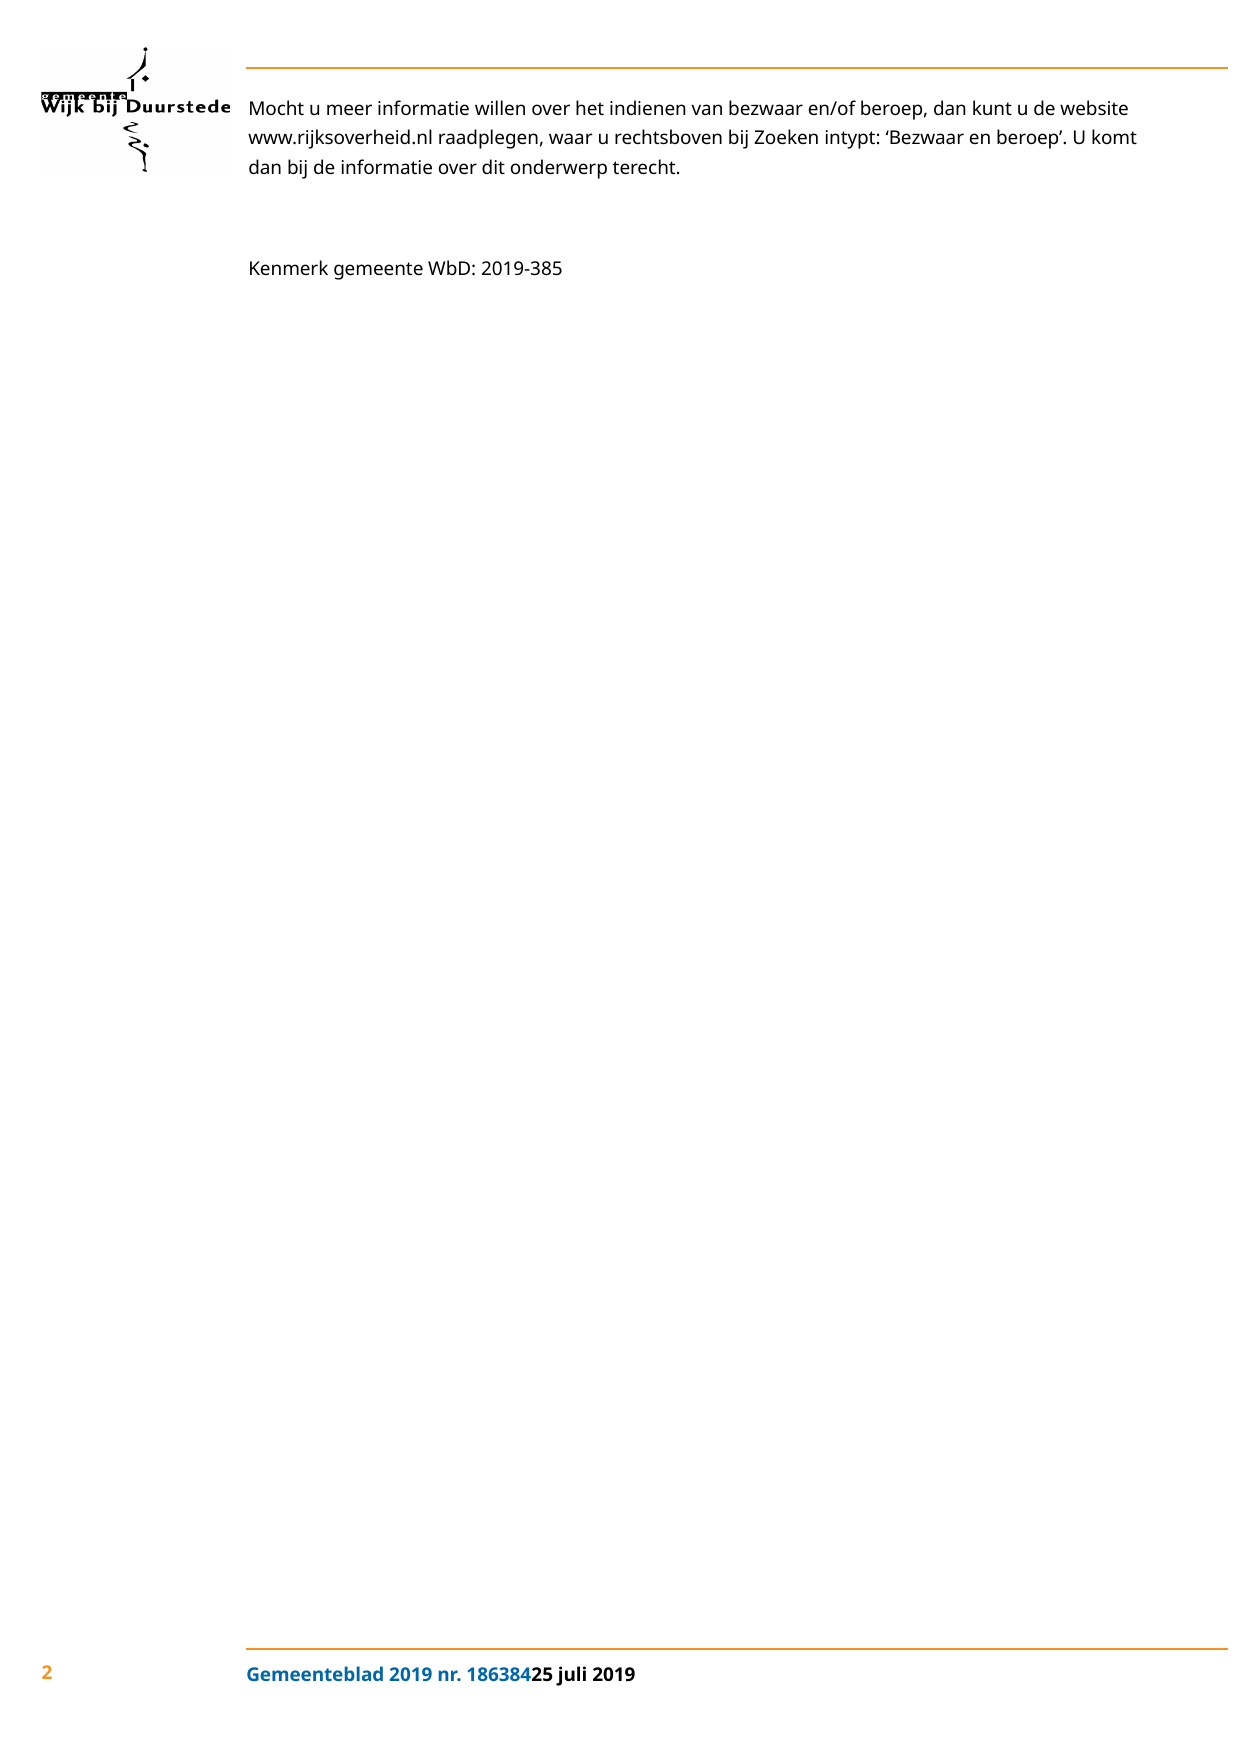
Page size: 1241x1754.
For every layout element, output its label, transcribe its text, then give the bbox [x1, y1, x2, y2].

text Kenmerk gemeente WbD: 2019-385 [248, 255, 1152, 281]
text Mocht u meer informatie willen over het indienen van bezwaar en/of beroep, dan kunt u de website www.rijksoverheid.nl raadplegen, waar u rechtsboven bij Zoeken intypt: ‘Bezwaar en beroep’. U komt dan bij de informatie over dit onderwerp terecht. [248, 95, 1152, 180]
picture [41, 47, 231, 172]
